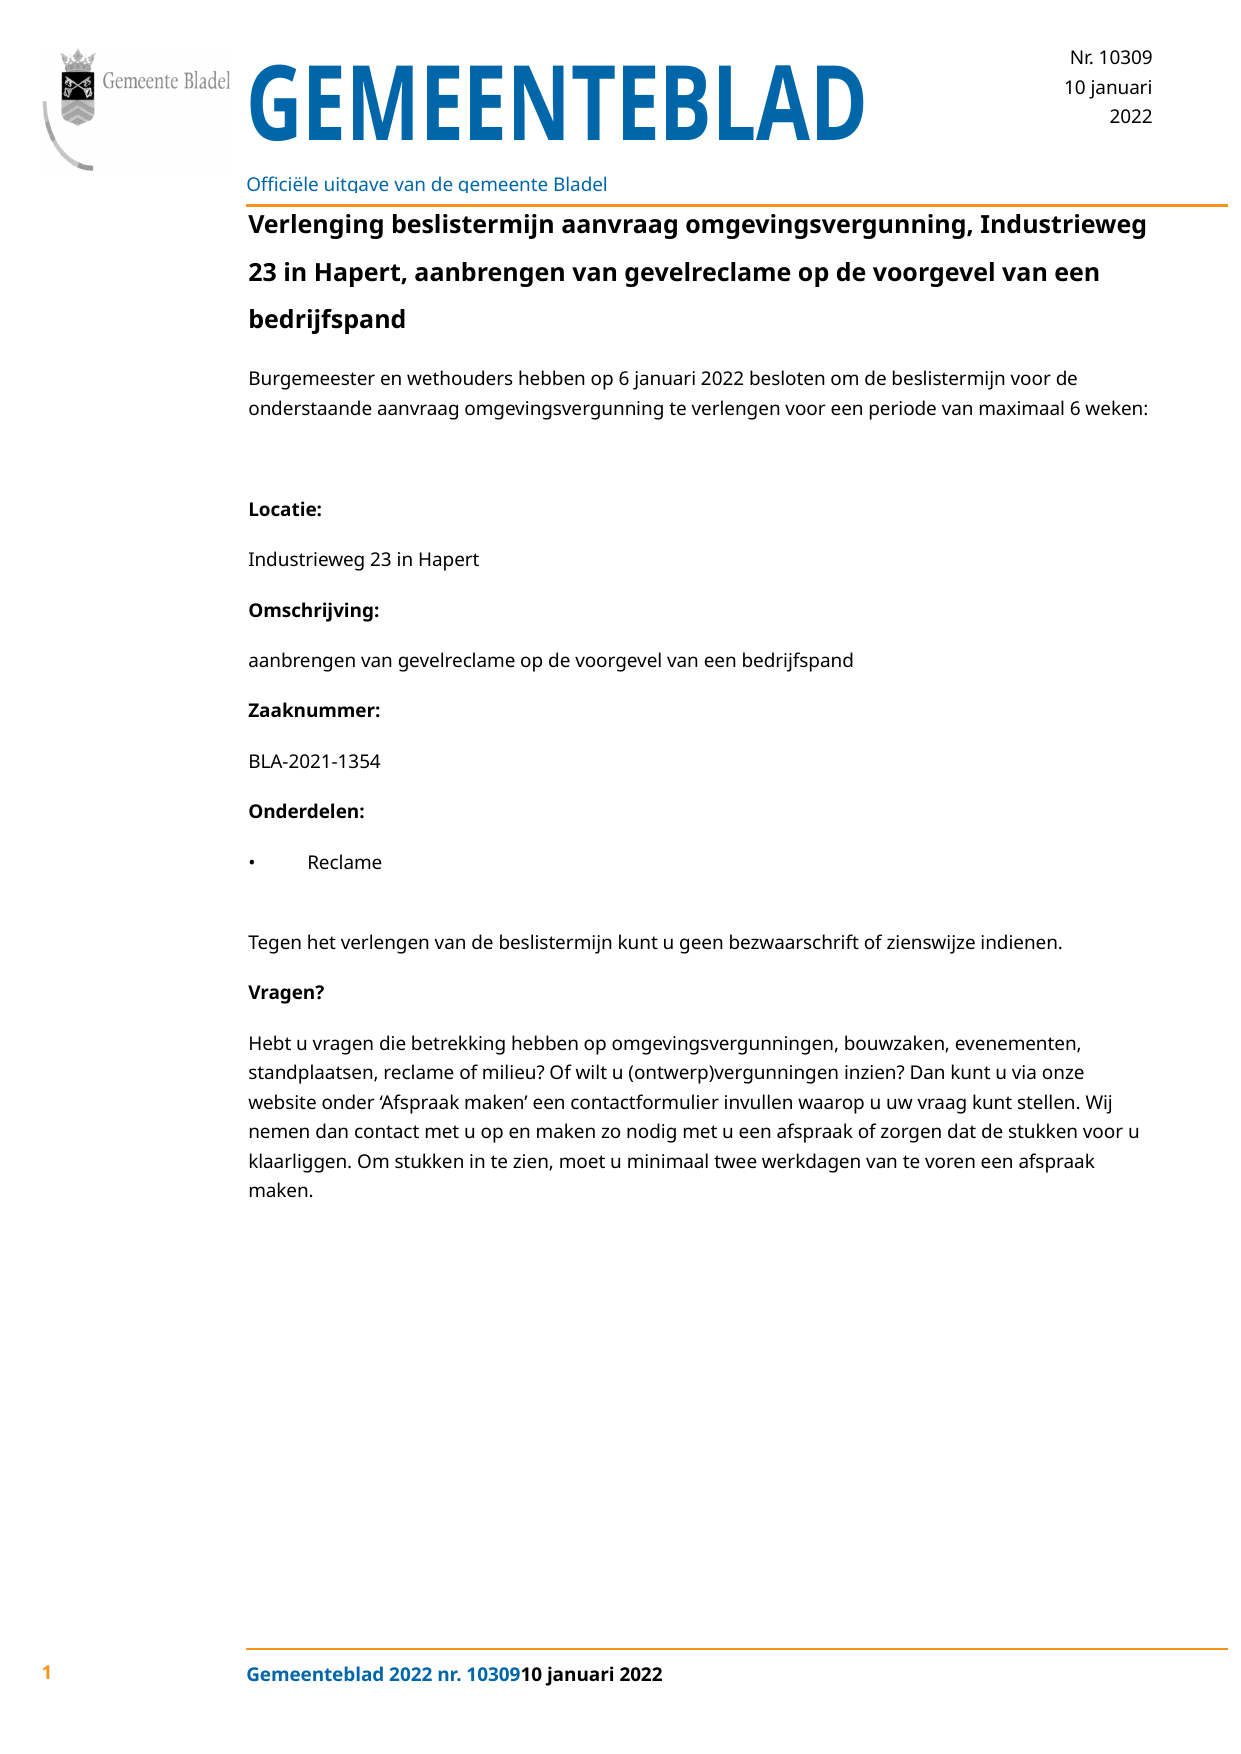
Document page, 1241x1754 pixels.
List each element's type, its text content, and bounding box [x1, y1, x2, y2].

picture [41, 47, 231, 172]
text Verlenging beslistermijn aanvraag omgevingsvergunning, Industrieweg 23 in Hapert, aanbrengen van gevelreclame op de voorgevel van een bedrijfspand [248, 207, 1152, 336]
text Onderdelen: [248, 798, 1152, 824]
text aanbrengen van gevelreclame op de voorgevel van een bedrijfspand [248, 647, 1152, 673]
text Locatie: [248, 496, 1152, 522]
text Zaaknummer: [248, 698, 1152, 723]
text Tegen het verlengen van de beslistermijn kunt u geen bezwaarschrift of zienswijze indienen. [248, 929, 1152, 954]
text Industrieweg 23 in Hapert [248, 546, 1152, 572]
text Omschrijving: [248, 597, 1152, 622]
text Burgemeester en wethouders hebben op 6 januari 2022 besloten om de beslistermijn voor de onderstaande aanvraag omgevingsvergunning te verlengen voor een periode van maximaal 6 weken: [248, 366, 1152, 421]
text Hebt u vragen die betrekking hebben op omgevingsvergunningen, bouwzaken, evenementen, standplaatsen, reclame of milieu? Of wilt u (ontwerp)vergunningen inzien? Dan kunt u via onze website onder ‘Afspraak maken’ een contactformulier invullen waarop u uw vraag kunt stellen. Wij nemen dan contact met u op en maken zo nodig met u een afspraak of zorgen dat de stukken voor u klaarliggen. Om stukken in te zien, moet u minimaal twee werkdagen van te voren een afspraak maken. [248, 1030, 1152, 1203]
list Reclame [248, 849, 1152, 874]
text BLA-2021-1354 [248, 748, 1152, 774]
text Vragen? [248, 979, 1152, 1005]
